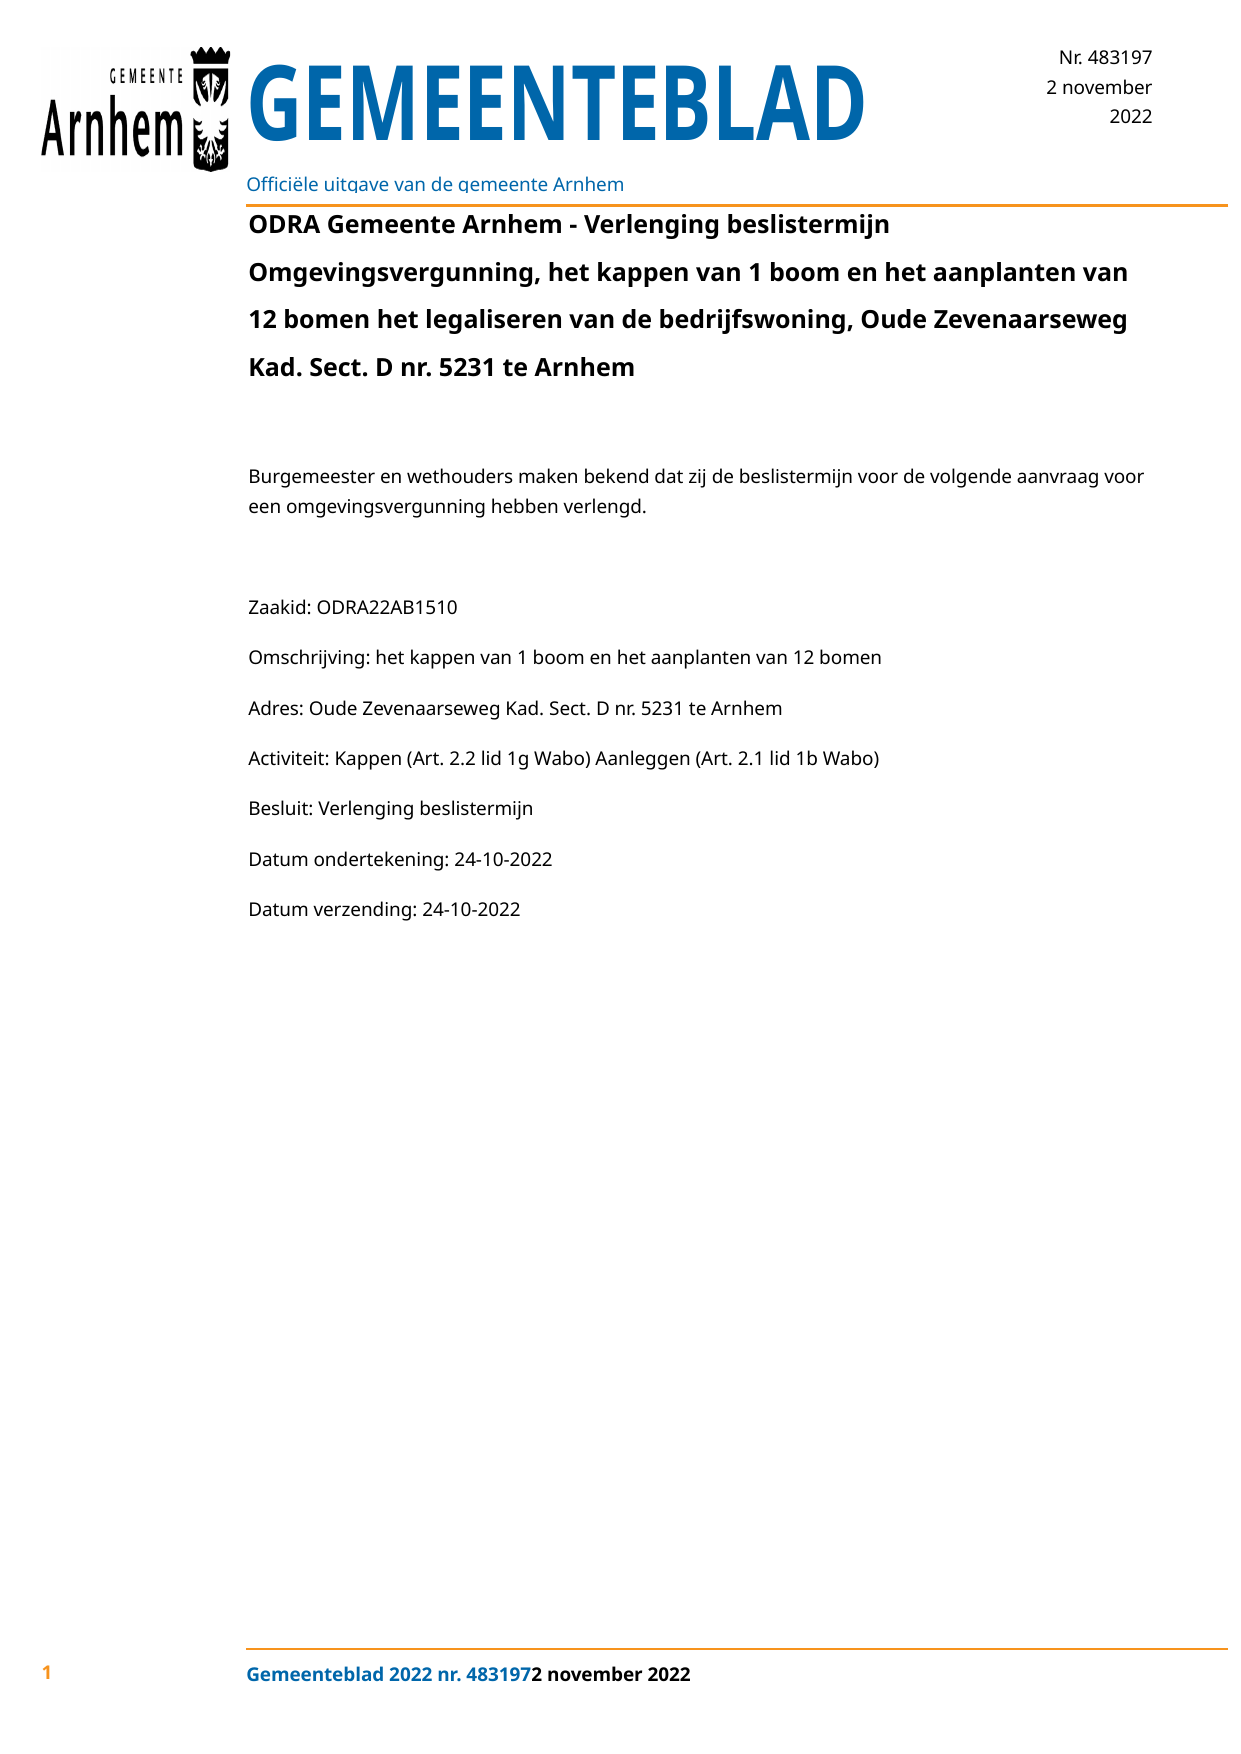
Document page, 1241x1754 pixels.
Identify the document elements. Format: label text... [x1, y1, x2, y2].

text Activiteit: Kappen (Art. 2.2 lid 1g Wabo) Aanleggen (Art. 2.1 lid 1b Wabo) [248, 745, 1152, 771]
text Datum verzending: 24-10-2022 [248, 896, 1152, 922]
text Omschrijving: het kappen van 1 boom en het aanplanten van 12 bomen [248, 644, 1152, 670]
text Besluit: Verlenging beslistermijn [248, 796, 1152, 821]
text Datum ondertekening: 24-10-2022 [248, 846, 1152, 872]
text Adres: Oude Zevenaarseweg Kad. Sect. D nr. 5231 te Arnhem [248, 695, 1152, 721]
picture [41, 47, 231, 172]
text Zaakid: ODRA22AB1510 [248, 594, 1152, 620]
text ODRA Gemeente Arnhem - Verlenging beslistermijn Omgevingsvergunning, het kappen van 1 boom en het aanplanten van 12 bomen het legaliseren van de bedrijfswoning, Oude Zevenaarseweg Kad. Sect. D nr. 5231 te Arnhem [248, 207, 1152, 384]
text Burgemeester en wethouders maken bekend dat zij de beslistermijn voor de volgende aanvraag voor een omgevingsvergunning hebben verlengd. [248, 463, 1152, 519]
